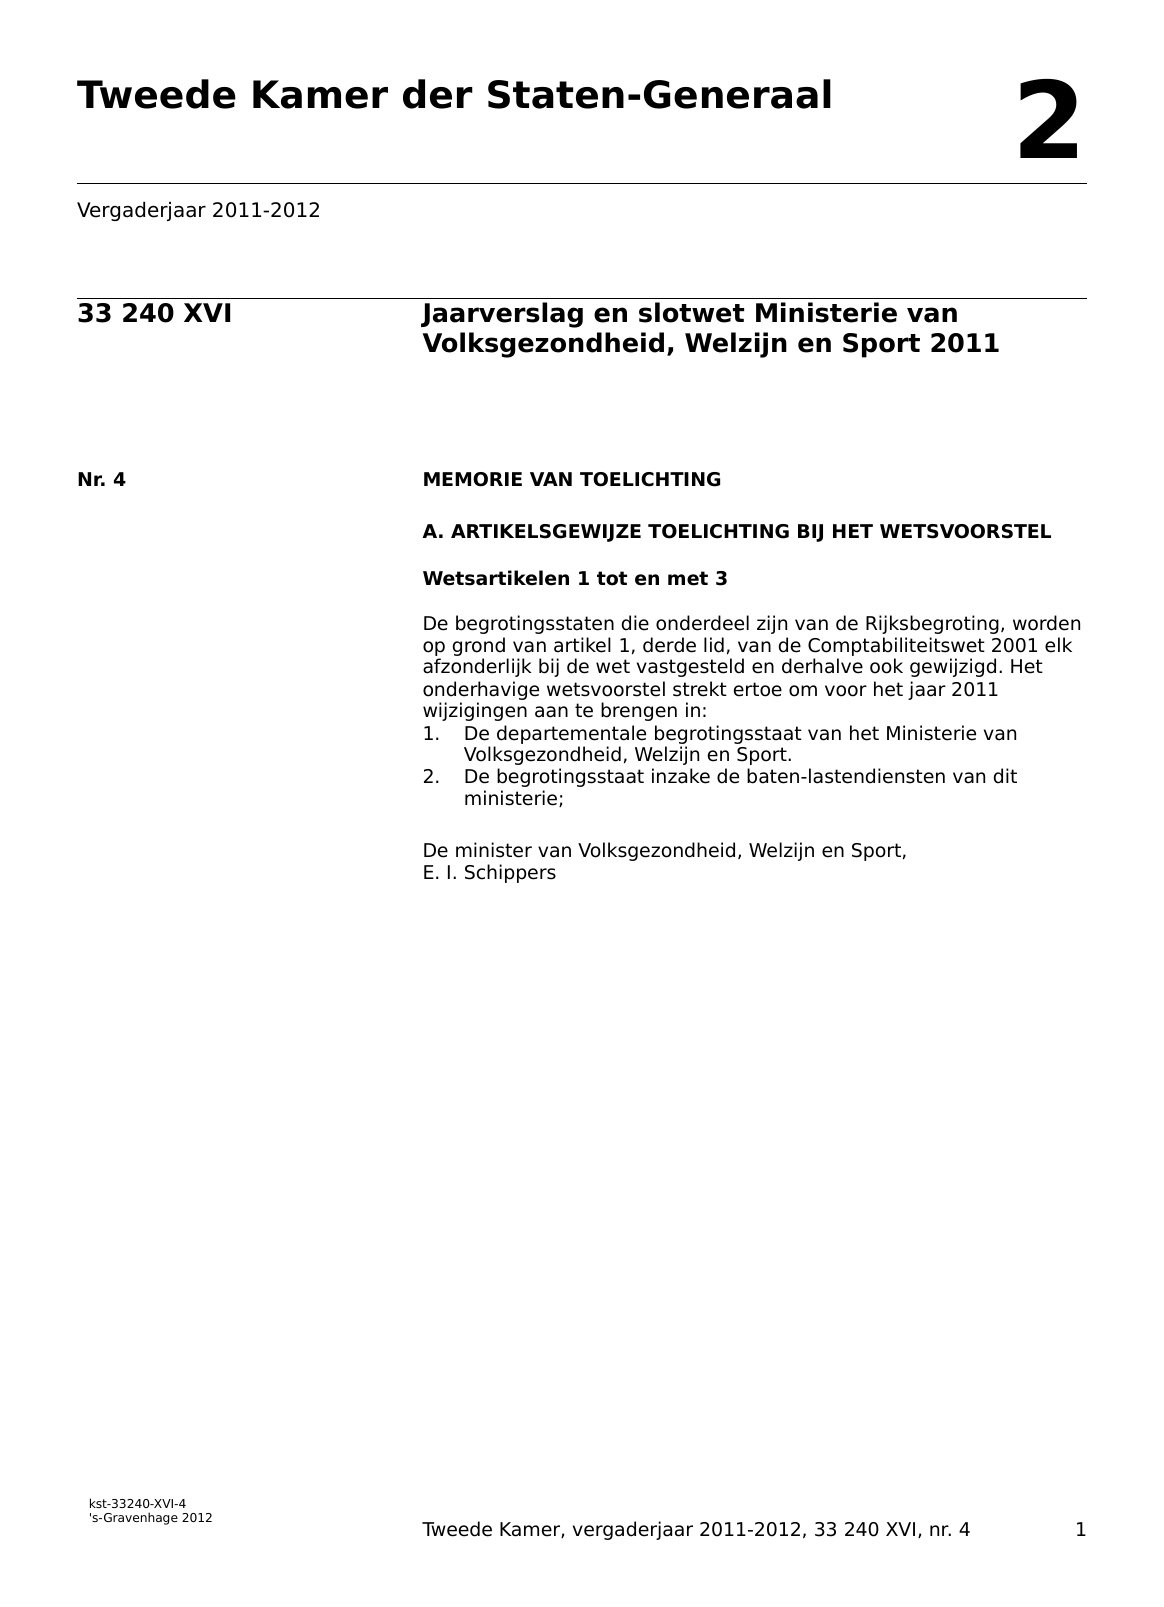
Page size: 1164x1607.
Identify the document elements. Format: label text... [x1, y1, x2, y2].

text De minister van Volksgezondheid, Welzijn en Sport, E. I. Schippers [422, 840, 1087, 884]
subtitle 33 240 XVI Jaarverslag en slotwet Ministerie van Volksgezondheid, Welzijn en Sport 2011 [77, 299, 1087, 358]
subtitle Wetsartikelen 1 tot en met 3 [422, 568, 1087, 590]
subtitle Nr. 4 MEMORIE VAN TOELICHTING [77, 469, 1087, 491]
table_header Tweede Kamer der Staten-Generaal [77, 59, 886, 183]
text De begrotingsstaten die onderdeel zijn van de Rijksbegroting, worden op grond van artikel 1, derde lid, van de Comptabiliteitswet 2001 elk afzonderlijk bij de wet vastgesteld en derhalve ook gewijzigd. Het onderhavige wetsvoorstel strekt ertoe om voor het jaar 2011 wijzigingen aan te brengen in: [422, 612, 1087, 722]
text 2. De begrotingsstaat inzake de baten-lastendiensten van dit ministerie; [422, 766, 1087, 810]
text 1. De departementale begrotingsstaat van het Ministerie van Volksgezondheid, Welzijn en Sport. [422, 722, 1087, 766]
subtitle A. ARTIKELSGEWIJZE TOELICHTING BIJ HET WETSVOORSTEL [422, 521, 1087, 543]
text kst-33240-XVI-4 [88, 1497, 323, 1511]
table_cell Vergaderjaar 2011-2012 [77, 184, 1087, 298]
table_header 2 [886, 59, 1087, 183]
text 's-Gravenhage 2012 [88, 1511, 323, 1525]
